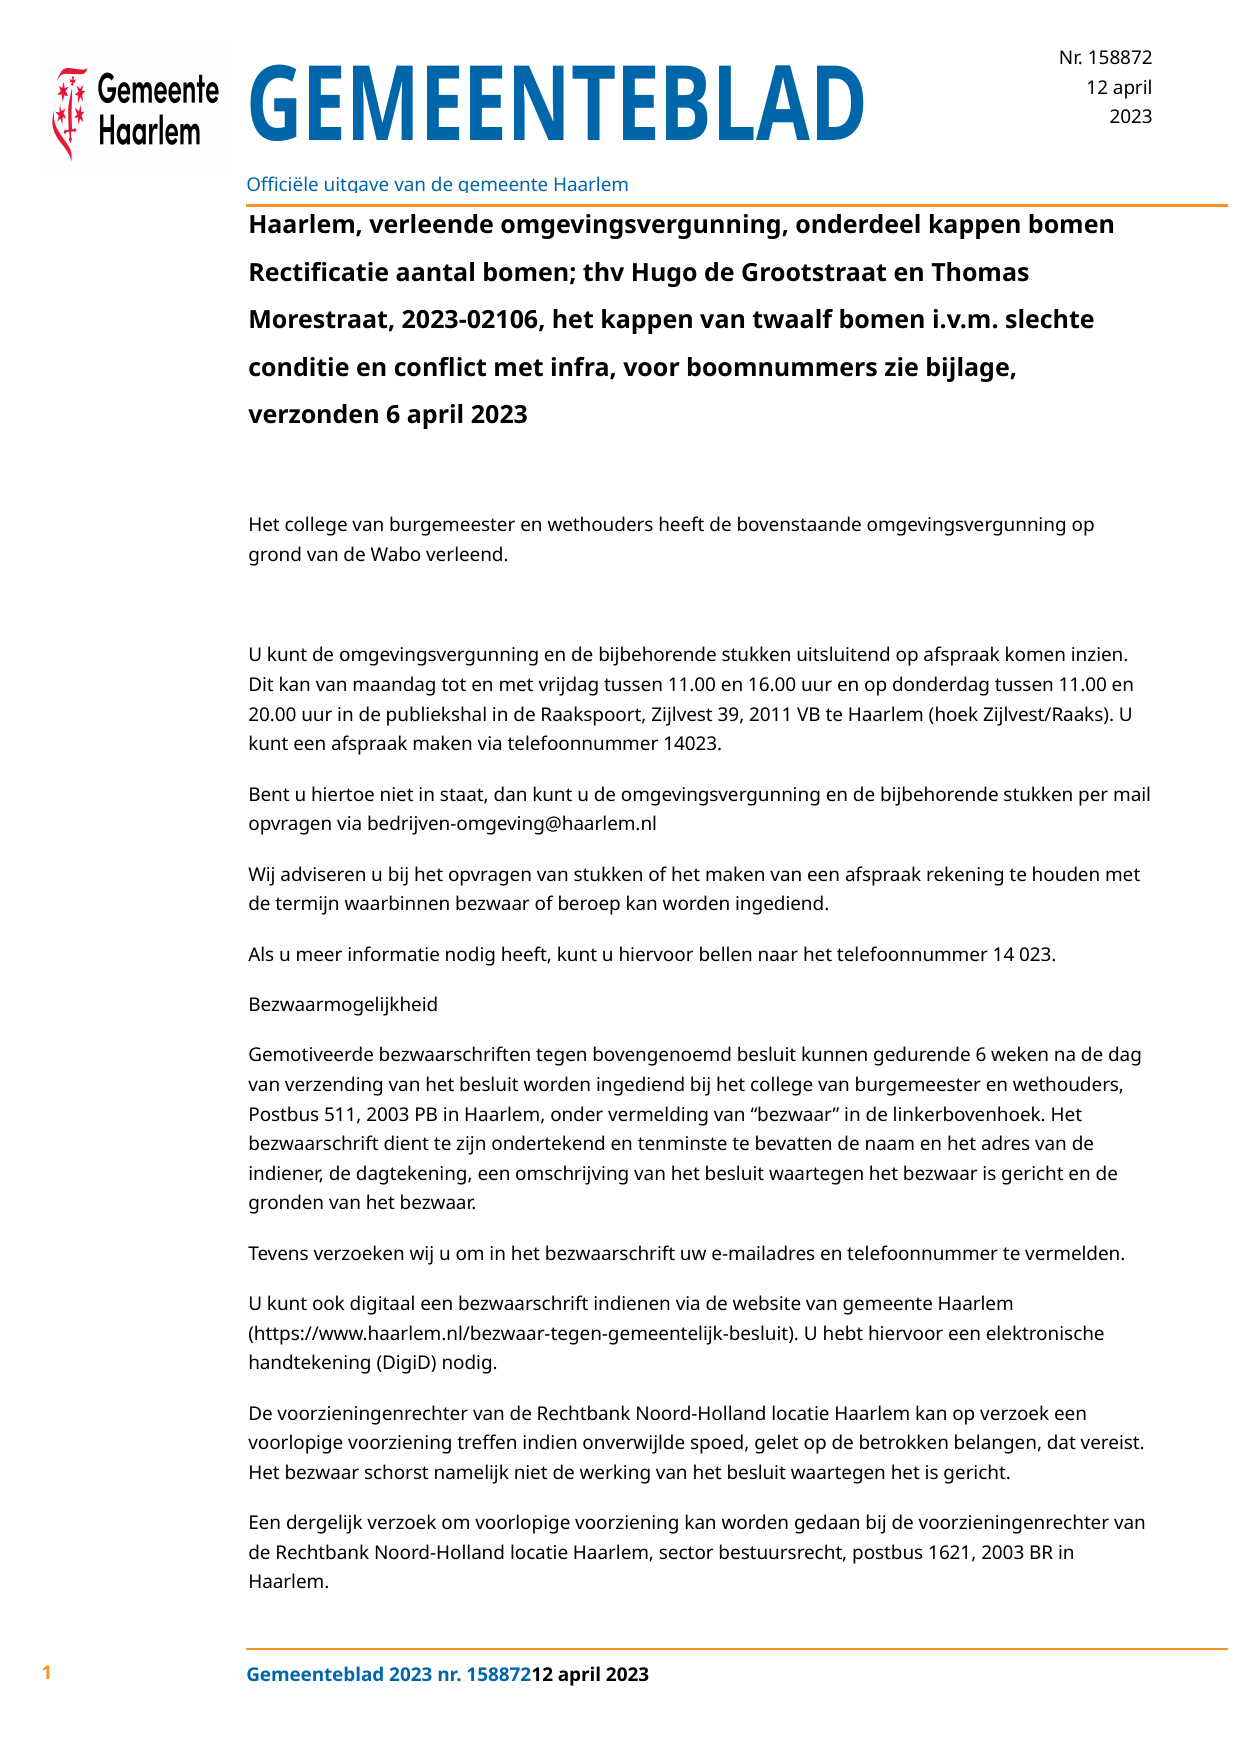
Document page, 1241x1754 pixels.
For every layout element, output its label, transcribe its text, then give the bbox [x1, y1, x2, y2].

picture [41, 47, 231, 172]
text Tevens verzoeken wij u om in het bezwaarschrift uw e-mailadres en telefoonnummer te vermelden. [248, 1240, 1152, 1266]
text Bent u hiertoe niet in staat, dan kunt u de omgevingsvergunning en de bijbehorende stukken per mail opvragen via bedrijven-omgeving@haarlem.nl [248, 781, 1152, 836]
text De voorzieningenrechter van de Rechtbank Noord-Holland locatie Haarlem kan op verzoek een voorlopige voorziening treffen indien onverwijlde spoed, gelet op de betrokken belangen, dat vereist. Het bezwaar schorst namelijk niet de werking van het besluit waartegen het is gericht. [248, 1400, 1152, 1485]
text Het college van burgemeester en wethouders heeft de bovenstaande omgevingsvergunning op grond van de Wabo verleend. [248, 511, 1152, 566]
text Bezwaarmogelijkheid [248, 991, 1152, 1017]
text U kunt ook digitaal een bezwaarschrift indienen via de website van gemeente Haarlem (https://www.haarlem.nl/bezwaar-tegen-gemeentelijk-besluit). U hebt hiervoor een elektronische handtekening (DigiD) nodig. [248, 1290, 1152, 1375]
text Haarlem, verleende omgevingsvergunning, onderdeel kappen bomen Rectificatie aantal bomen; thv Hugo de Grootstraat en Thomas Morestraat, 2023-02106, het kappen van twaalf bomen i.v.m. slechte conditie en conflict met infra, voor boomnummers zie bijlage, verzonden 6 april 2023 [248, 207, 1152, 431]
text Gemotiveerde bezwaarschriften tegen bovengenoemd besluit kunnen gedurende 6 weken na de dag van verzending van het besluit worden ingediend bij het college van burgemeester en wethouders, Postbus 511, 2003 PB in Haarlem, onder vermelding van “bezwaar” in de linkerbovenhoek. Het bezwaarschrift dient te zijn ondertekend en tenminste te bevatten de naam en het adres van de indiener, de dagtekening, een omschrijving van het besluit waartegen het bezwaar is gericht en de gronden van het bezwaar. [248, 1042, 1152, 1215]
text U kunt de omgevingsvergunning en de bijbehorende stukken uitsluitend op afspraak komen inzien. Dit kan van maandag tot en met vrijdag tussen 11.00 en 16.00 uur en op donderdag tussen 11.00 en 20.00 uur in de publiekshal in de Raakspoort, Zijlvest 39, 2011 VB te Haarlem (hoek Zijlvest/Raaks). U kunt een afspraak maken via telefoonnummer 14023. [248, 642, 1152, 756]
text Wij adviseren u bij het opvragen van stukken of het maken van een afspraak rekening te houden met de termijn waarbinnen bezwaar of beroep kan worden ingediend. [248, 861, 1152, 916]
text Een dergelijk verzoek om voorlopige voorziening kan worden gedaan bij de voorzieningenrechter van de Rechtbank Noord-Holland locatie Haarlem, sector bestuursrecht, postbus 1621, 2003 BR in Haarlem. [248, 1509, 1152, 1594]
text Als u meer informatie nodig heeft, kunt u hiervoor bellen naar het telefoonnummer 14 023. [248, 941, 1152, 966]
